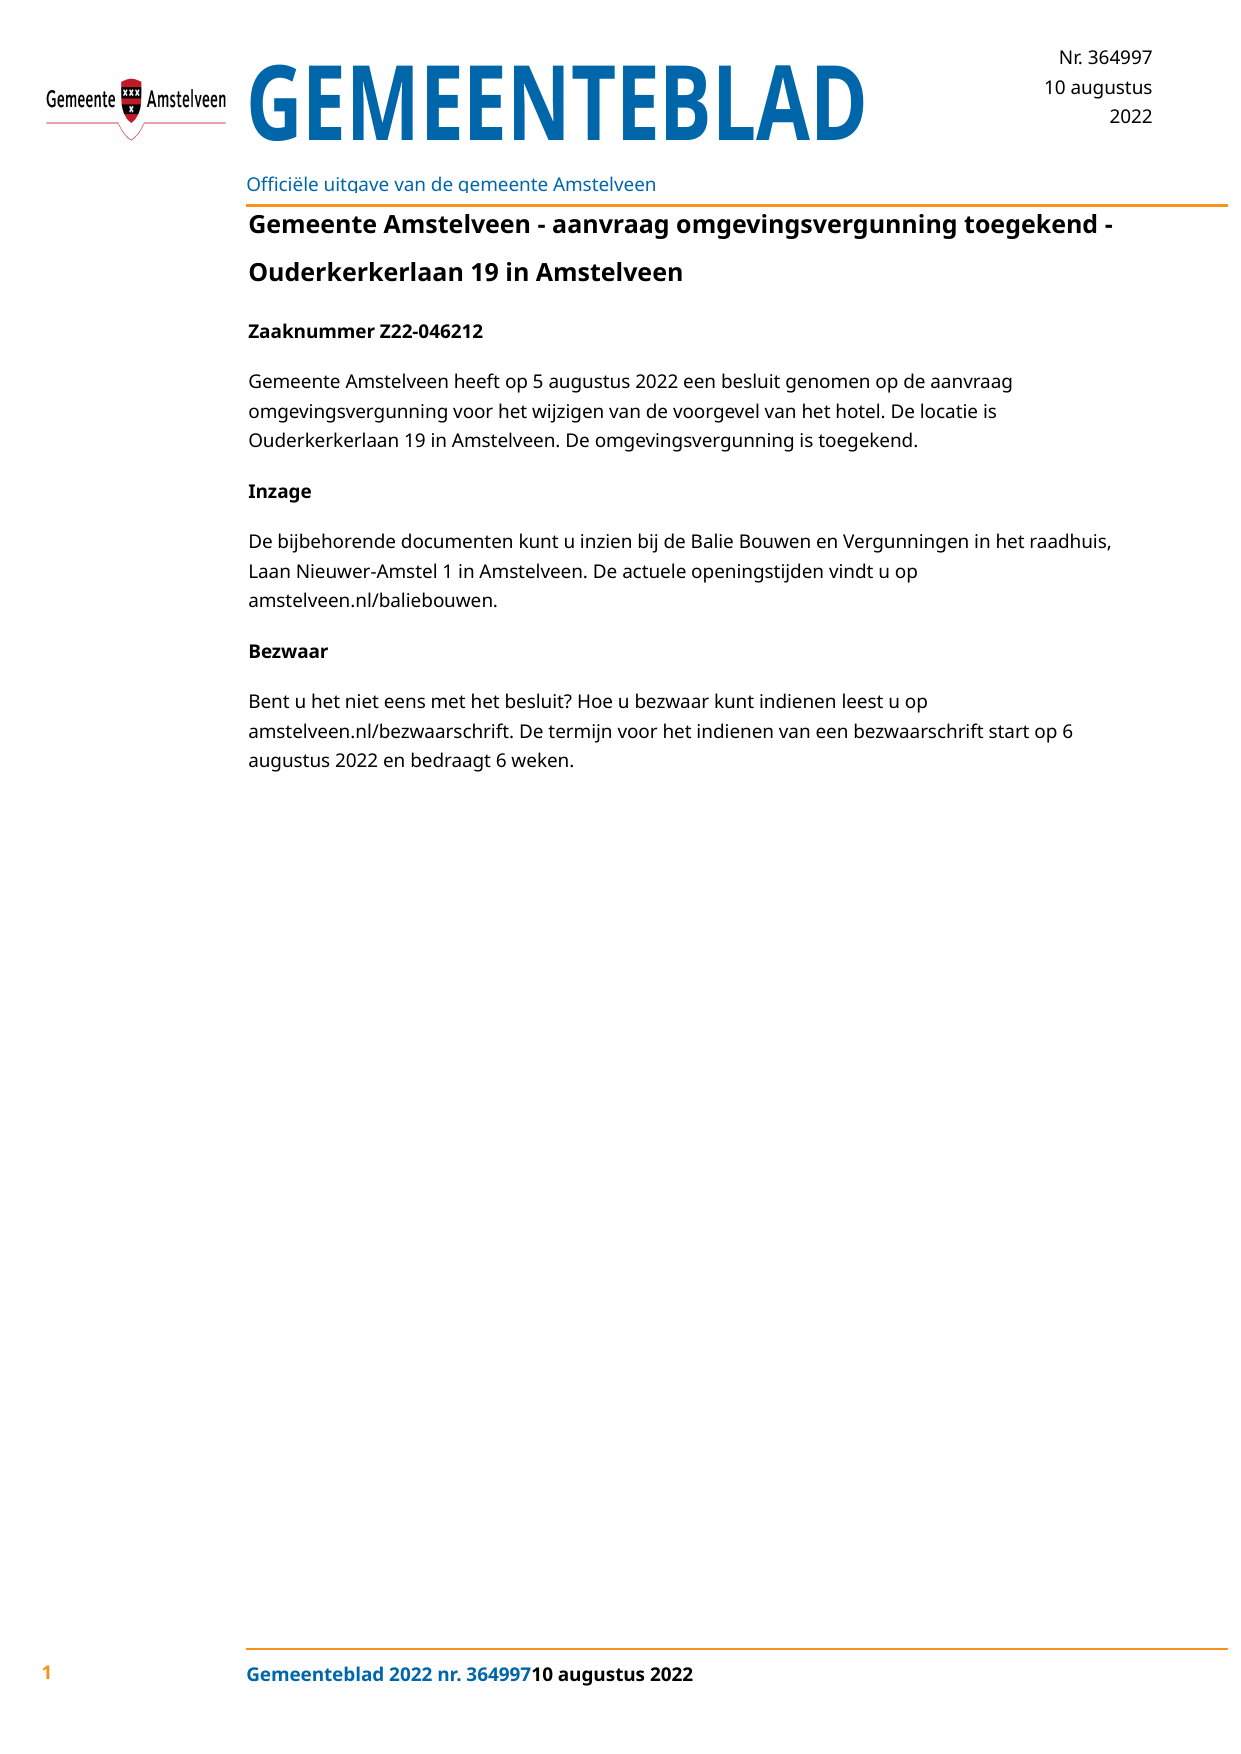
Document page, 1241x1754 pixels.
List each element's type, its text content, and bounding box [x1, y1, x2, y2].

text De bijbehorende documenten kunt u inzien bij de Balie Bouwen en Vergunningen in het raadhuis, Laan Nieuwer-Amstel 1 in Amstelveen. De actuele openingstijden vindt u op amstelveen.nl/baliebouwen. [248, 528, 1152, 613]
text Gemeente Amstelveen - aanvraag omgevingsvergunning toegekend - Ouderkerkerlaan 19 in Amstelveen [248, 207, 1152, 288]
picture [41, 47, 231, 172]
text Zaaknummer Z22-046212 [248, 318, 1152, 344]
text Bezwaar [248, 638, 1152, 664]
text Gemeente Amstelveen heeft op 5 augustus 2022 een besluit genomen op de aanvraag omgevingsvergunning voor het wijzigen van de voorgevel van het hotel. De locatie is Ouderkerkerlaan 19 in Amstelveen. De omgevingsvergunning is toegekend. [248, 368, 1152, 453]
text Bent u het niet eens met het besluit? Hoe u bezwaar kunt indienen leest u op amstelveen.nl/bezwaarschrift. De termijn voor het indienen van een bezwaarschrift start op 6 augustus 2022 en bedraagt 6 weken. [248, 688, 1152, 773]
text Inzage [248, 478, 1152, 504]
